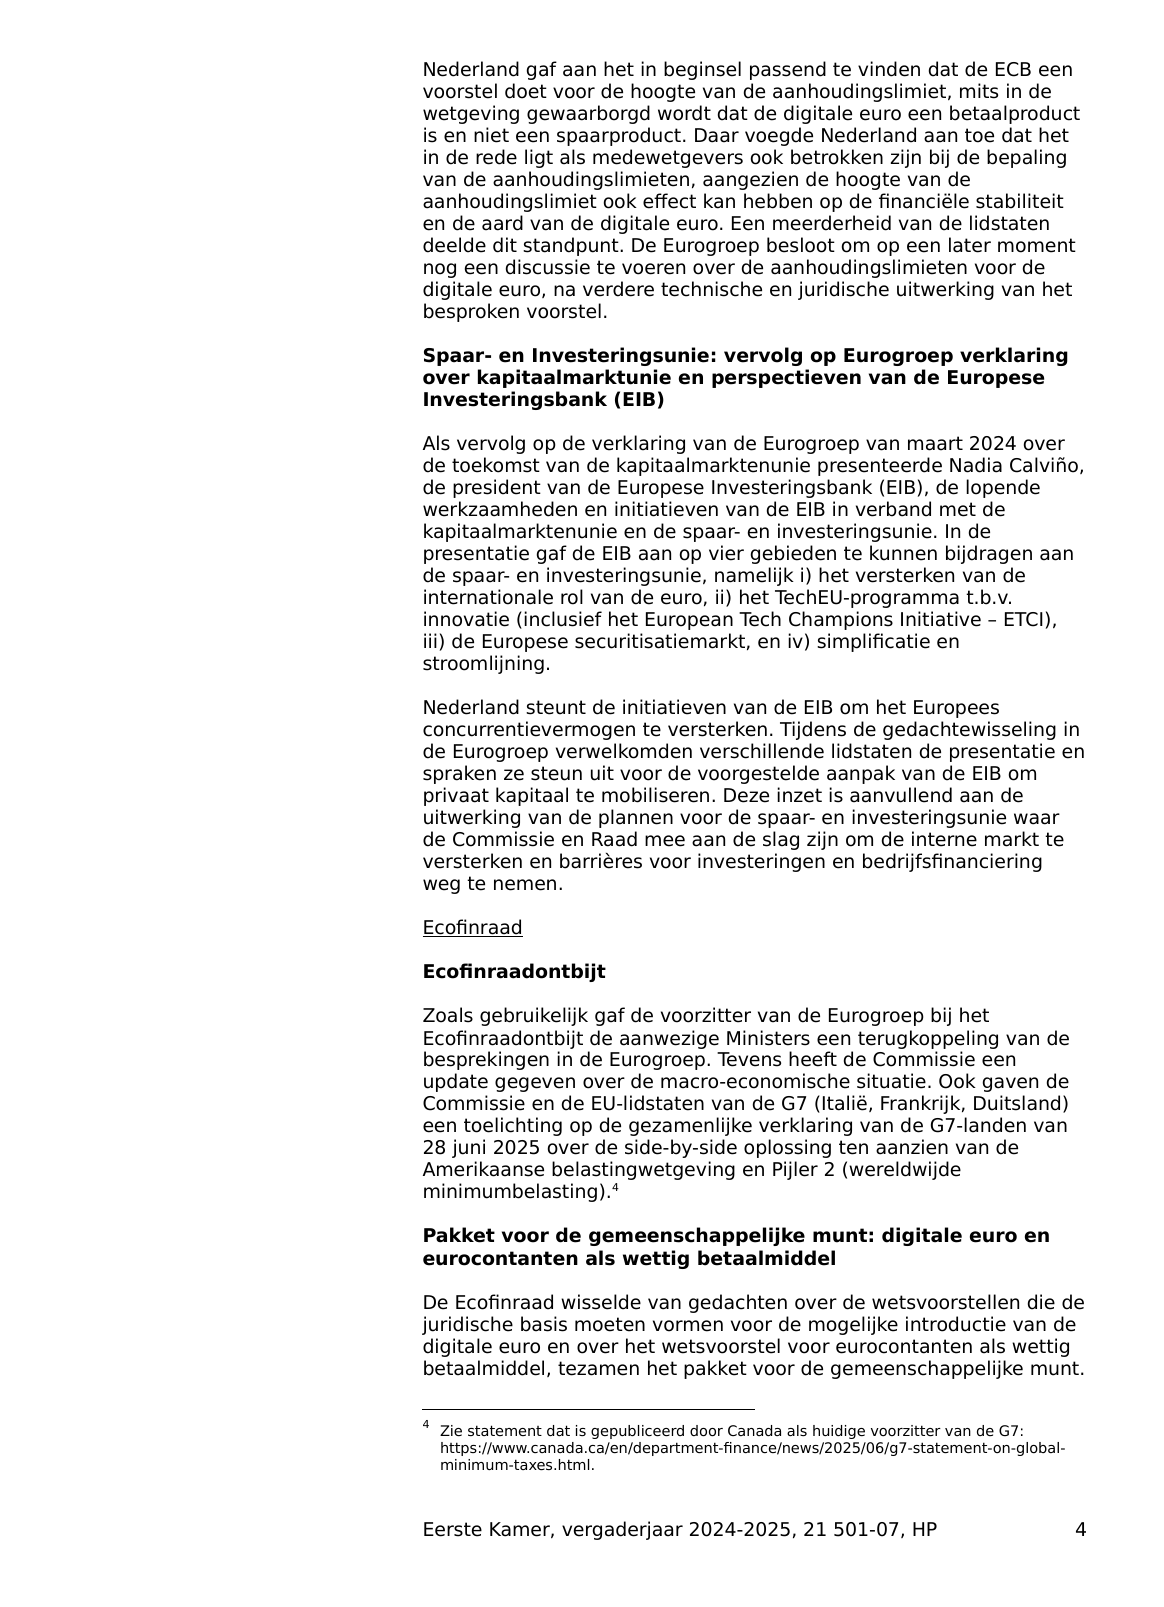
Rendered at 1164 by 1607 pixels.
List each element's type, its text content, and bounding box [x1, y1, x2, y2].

text Nederland steunt de initiatieven van de EIB om het Europees concurrentievermogen te versterken. Tijdens de gedachtewisseling in de Eurogroep verwelkomden verschillende lidstaten de presentatie en spraken ze steun uit voor de voorgestelde aanpak van de EIB om privaat kapitaal te mobiliseren. Deze inzet is aanvullend aan de uitwerking van de plannen voor de spaar- en investeringsunie waar de Commissie en Raad mee aan de slag zijn om de interne markt te versterken en barrières voor investeringen en bedrijfsfinanciering weg te nemen. [422, 697, 1087, 895]
subtitle Ecofinraadontbijt [422, 961, 1087, 983]
text Als vervolg op de verklaring van de Eurogroep van maart 2024 over de toekomst van de kapitaalmarktenunie presenteerde Nadia Calviño, de president van de Europese Investeringsbank (EIB), de lopende werkzaamheden en initiatieven van de EIB in verband met de kapitaalmarktenunie en de spaar- en investeringsunie. In de presentatie gaf de EIB aan op vier gebieden te kunnen bijdragen aan de spaar- en investeringsunie, namelijk i) het versterken van de internationale rol van de euro, ii) het TechEU-programma t.b.v. innovatie (inclusief het European Tech Champions Initiative – ETCI), iii) de Europese securitisatiemarkt, en iv) simplificatie en stroomlijning. [422, 433, 1087, 675]
text Zoals gebruikelijk gaf de voorzitter van de Eurogroep bij het Ecofinraadontbijt de aanwezige Ministers een terugkoppeling van de besprekingen in de Eurogroep. Tevens heeft de Commissie een update gegeven over de macro-economische situatie. Ook gaven de Commissie en de EU-lidstaten van de G7 (Italië, Frankrijk, Duitsland) een toelichting op de gezamenlijke verklaring van de G7-landen van 28 juni 2025 over de side-by-side oplossing ten aanzien van de Amerikaanse belastingwetgeving en Pijler 2 (wereldwijde minimumbelasting). [422, 1005, 1087, 1203]
subtitle Spaar- en Investeringsunie: vervolg op Eurogroep verklaring over kapitaalmarktunie en perspectieven van de Europese Investeringsbank (EIB) [422, 345, 1087, 411]
text Zie statement dat is gepubliceerd door Canada als huidige voorzitter van de G7: https://www.canada.ca/en/department-finance/news/2025/06/g7-statement-on-global-minimum-taxes.html. [422, 1418, 1087, 1474]
text Nederland gaf aan het in beginsel passend te vinden dat de ECB een voorstel doet voor de hoogte van de aanhoudingslimiet, mits in de wetgeving gewaarborgd wordt dat de digitale euro een betaalproduct is en niet een spaarproduct. Daar voegde Nederland aan toe dat het in de rede ligt als medewetgevers ook betrokken zijn bij de bepaling van de aanhoudingslimieten, aangezien de hoogte van de aanhoudingslimiet ook effect kan hebben op de financiële stabiliteit en de aard van de digitale euro. Een meerderheid van de lidstaten deelde dit standpunt. De Eurogroep besloot om op een later moment nog een discussie te voeren over de aanhoudingslimieten voor de digitale euro, na verdere technische en juridische uitwerking van het besproken voorstel. [422, 59, 1087, 323]
subtitle Ecofinraad [422, 917, 1087, 939]
text De Ecofinraad wisselde van gedachten over de wetsvoorstellen die de juridische basis moeten vormen voor de mogelijke introductie van de digitale euro en over het wetsvoorstel voor eurocontanten als wettig betaalmiddel, tezamen het pakket voor de gemeenschappelijke munt. [422, 1292, 1087, 1379]
subtitle Pakket voor de gemeenschappelijke munt: digitale euro en eurocontanten als wettig betaalmiddel [422, 1225, 1087, 1269]
